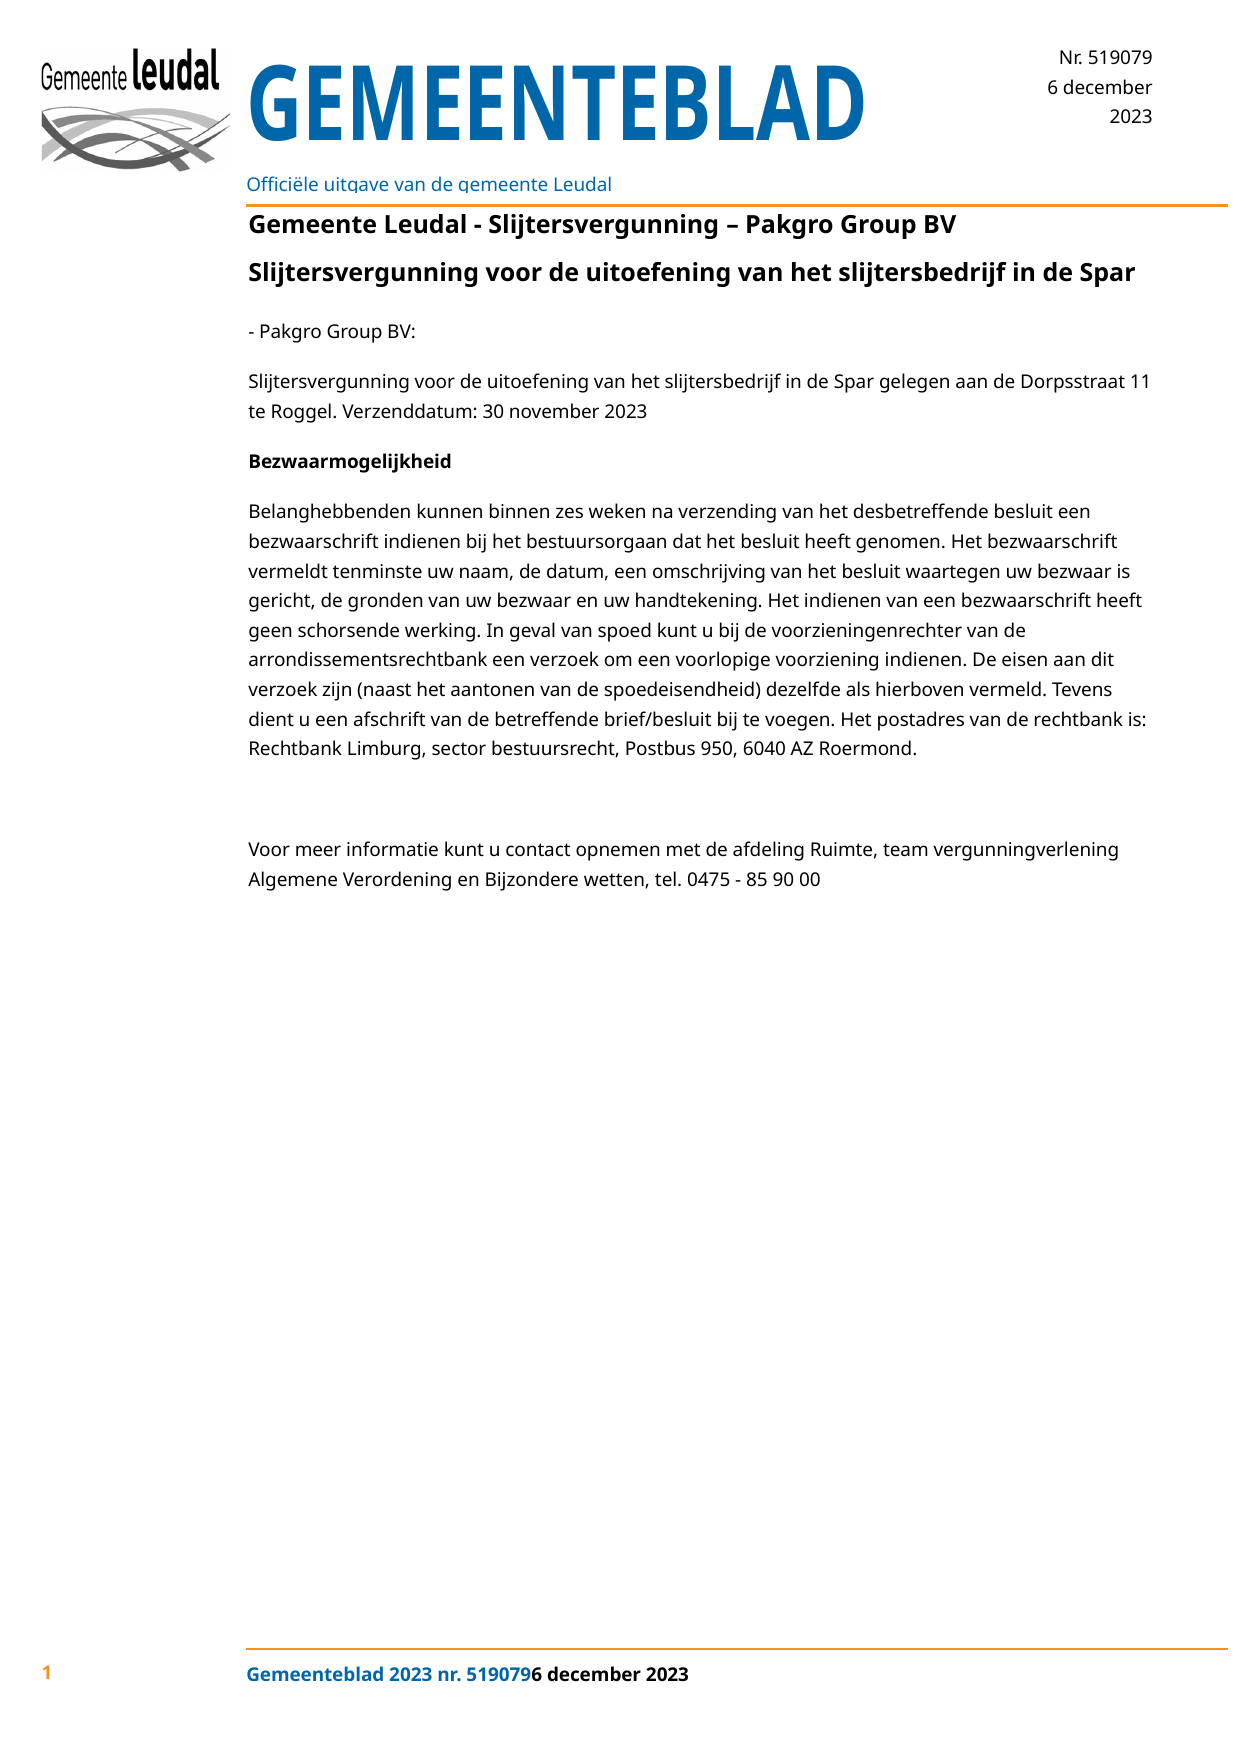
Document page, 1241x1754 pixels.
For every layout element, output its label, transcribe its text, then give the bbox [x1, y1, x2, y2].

text Belanghebbenden kunnen binnen zes weken na verzending van het desbetreffende besluit een bezwaarschrift indienen bij het bestuursorgaan dat het besluit heeft genomen. Het bezwaarschrift vermeldt tenminste uw naam, de datum, een omschrijving van het besluit waartegen uw bezwaar is gericht, de gronden van uw bezwaar en uw handtekening. Het indienen van een bezwaarschrift heeft geen schorsende werking. In geval van spoed kunt u bij de voorzieningenrechter van de arrondissementsrechtbank een verzoek om een voorlopige voorziening indienen. De eisen aan dit verzoek zijn (naast het aantonen van de spoedeisendheid) dezelfde als hierboven vermeld. Tevens dient u een afschrift van de betreffende brief/besluit bij te voegen. Het postadres van de rechtbank is: Rechtbank Limburg, sector bestuursrecht, Postbus 950, 6040 AZ Roermond. [248, 499, 1152, 761]
text - Pakgro Group BV: [248, 318, 1152, 344]
text Bezwaarmogelijkheid [248, 448, 1152, 474]
text Voor meer informatie kunt u contact opnemen met de afdeling Ruimte, team vergunningverlening Algemene Verordening en Bijzondere wetten, tel. 0475 - 85 90 00 [248, 836, 1152, 892]
text Slijtersvergunning voor de uitoefening van het slijtersbedrijf in de Spar gelegen aan de Dorpsstraat 11 te Roggel. Verzenddatum: 30 november 2023 [248, 368, 1152, 424]
text Gemeente Leudal - Slijtersvergunning – Pakgro Group BV Slijtersvergunning voor de uitoefening van het slijtersbedrijf in de Spar [248, 207, 1152, 288]
picture [41, 47, 231, 172]
